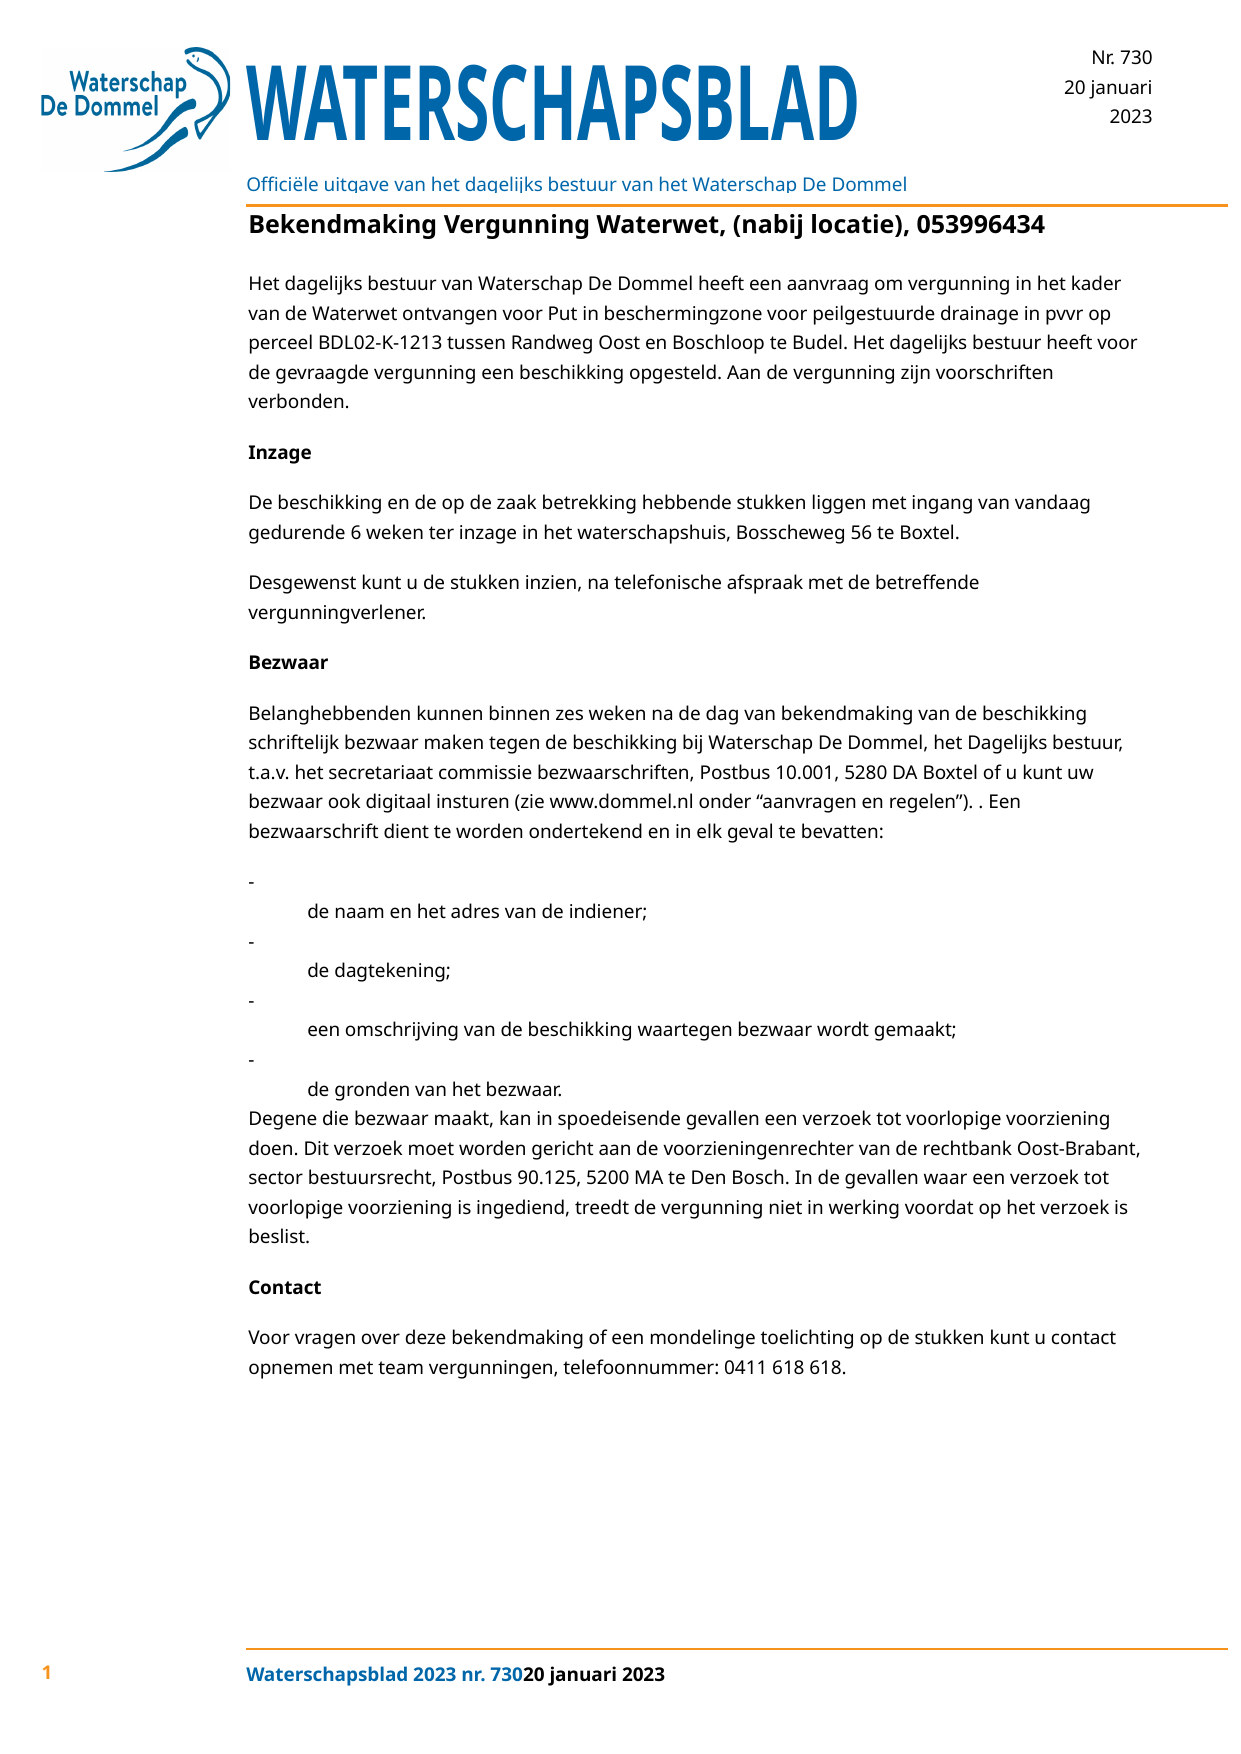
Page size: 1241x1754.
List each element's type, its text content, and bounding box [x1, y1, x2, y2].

text De beschikking en de op de zaak betrekking hebbende stukken liggen met ingang van vandaag gedurende 6 weken ter inzage in het waterschapshuis, Bosscheweg 56 te Boxtel. [248, 489, 1152, 545]
text Inzage [248, 439, 1152, 465]
text Contact [248, 1274, 1152, 1300]
text Degene die bezwaar maakt, kan in spoedeisende gevallen een verzoek tot voorlopige voorziening doen. Dit verzoek moet worden gericht aan de voorzieningenrechter van de rechtbank Oost-Brabant, sector bestuursrecht, Postbus 90.125, 5200 MA te Den Bosch. In de gevallen waar een verzoek tot voorlopige voorziening is ingediend, treedt de vergunning niet in werking voordat op het verzoek is beslist. [248, 1105, 1152, 1249]
picture [204, 47, 231, 76]
text Desgewenst kunt u de stukken inzien, na telefonische afspraak met de betreffende vergunningverlener. [248, 569, 1152, 625]
text Bezwaar [248, 649, 1152, 675]
list de gronden van het bezwaar. [248, 1076, 1152, 1101]
text Het dagelijks bestuur van Waterschap De Dommel heeft een aanvraag om vergunning in het kader van de Waterwet ontvangen voor Put in beschermingzone voor peilgestuurde drainage in pvvr op perceel BDL02-K-1213 tussen Randweg Oost en Boschloop te Budel. Het dagelijks bestuur heeft voor de gevraagde vergunning een beschikking opgesteld. Aan de vergunning zijn voorschriften verbonden. [248, 270, 1152, 414]
list een omschrijving van de beschikking waartegen bezwaar wordt gemaakt; [248, 1017, 1152, 1042]
picture [198, 118, 210, 131]
text Voor vragen over deze bekendmaking of een mondelinge toelichting op de stukken kunt u contact opnemen met team vergunningen, telefoonnummer: 0411 618 618. [248, 1324, 1152, 1380]
list de naam en het adres van de indiener; [248, 898, 1152, 924]
picture [45, 99, 51, 111]
text Bekendmaking Vergunning Waterwet, (nabij locatie), 053996434 [248, 207, 1152, 241]
picture [41, 47, 231, 172]
list de dagtekening; [248, 957, 1152, 983]
text Belanghebbenden kunnen binnen zes weken na de dag van bekendmaking van de beschikking schriftelijk bezwaar maken tegen de beschikking bij Waterschap De Dommel, het Dagelijks bestuur, t.a.v. het secretariaat commissie bezwaarschriften, Postbus 10.001, 5280 DA Boxtel of u kunt uw bezwaar ook digitaal insturen (zie www.dommel.nl onder “aanvragen en regelen”). . Een bezwaarschrift dient te worden ondertekend en in elk geval te bevatten: [248, 700, 1152, 844]
